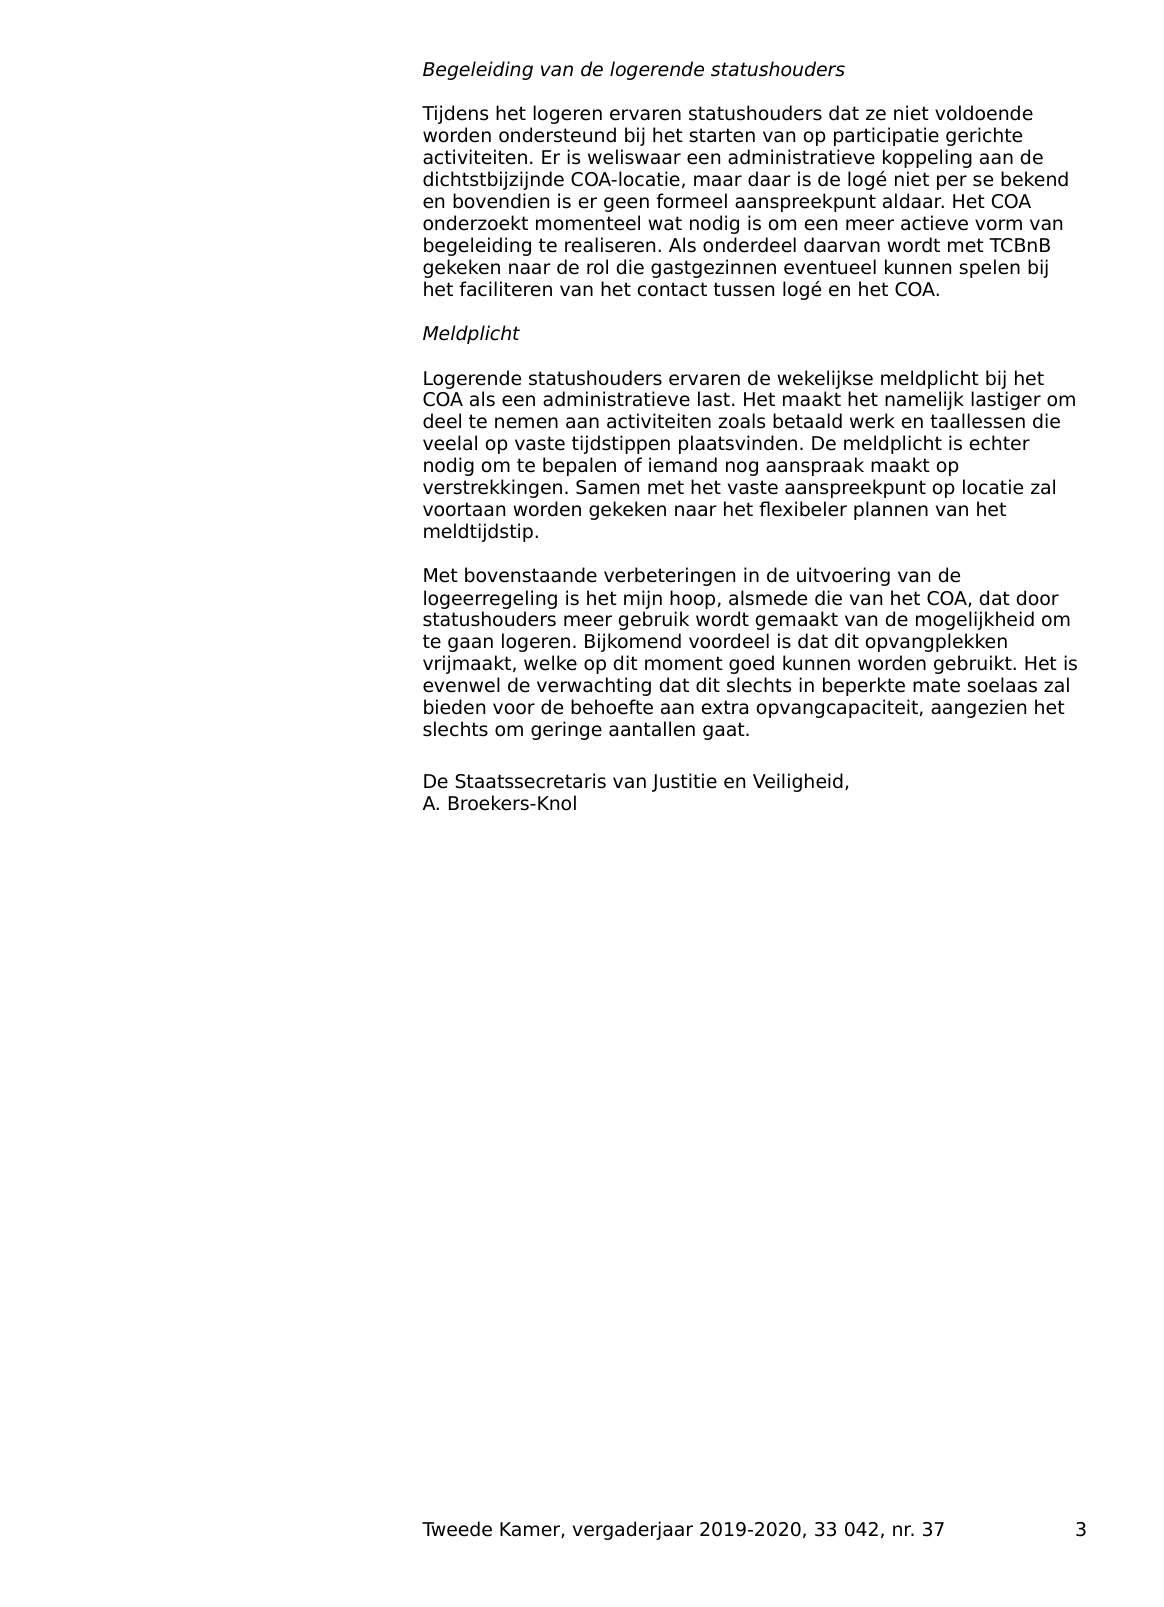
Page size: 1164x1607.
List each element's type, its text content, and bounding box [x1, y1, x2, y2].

subtitle Meldplicht [422, 323, 1087, 345]
text Tijdens het logeren ervaren statushouders dat ze niet voldoende worden ondersteund bij het starten van op participatie gerichte activiteiten. Er is weliswaar een administratieve koppeling aan de dichtstbijzijnde COA-locatie, maar daar is de logé niet per se bekend en bovendien is er geen formeel aanspreekpunt aldaar. Het COA onderzoekt momenteel wat nodig is om een meer actieve vorm van begeleiding te realiseren. Als onderdeel daarvan wordt met TCBnB gekeken naar de rol die gastgezinnen eventueel kunnen spelen bij het faciliteren van het contact tussen logé en het COA. [422, 103, 1087, 301]
text De Staatssecretaris van Justitie en Veiligheid, A. Broekers-Knol [422, 771, 1087, 815]
text Met bovenstaande verbeteringen in de uitvoering van de logeerregeling is het mijn hoop, alsmede die van het COA, dat door statushouders meer gebruik wordt gemaakt van de mogelijkheid om te gaan logeren. Bijkomend voordeel is dat dit opvangplekken vrijmaakt, welke op dit moment goed kunnen worden gebruikt. Het is evenwel de verwachting dat dit slechts in beperkte mate soelaas zal bieden voor de behoefte aan extra opvangcapaciteit, aangezien het slechts om geringe aantallen gaat. [422, 565, 1087, 741]
text Logerende statushouders ervaren de wekelijkse meldplicht bij het COA als een administratieve last. Het maakt het namelijk lastiger om deel te nemen aan activiteiten zoals betaald werk en taallessen die veelal op vaste tijdstippen plaatsvinden. De meldplicht is echter nodig om te bepalen of iemand nog aanspraak maakt op verstrekkingen. Samen met het vaste aanspreekpunt op locatie zal voortaan worden gekeken naar het flexibeler plannen van het meldtijdstip. [422, 367, 1087, 543]
subtitle Begeleiding van de logerende statushouders [422, 59, 1087, 81]
